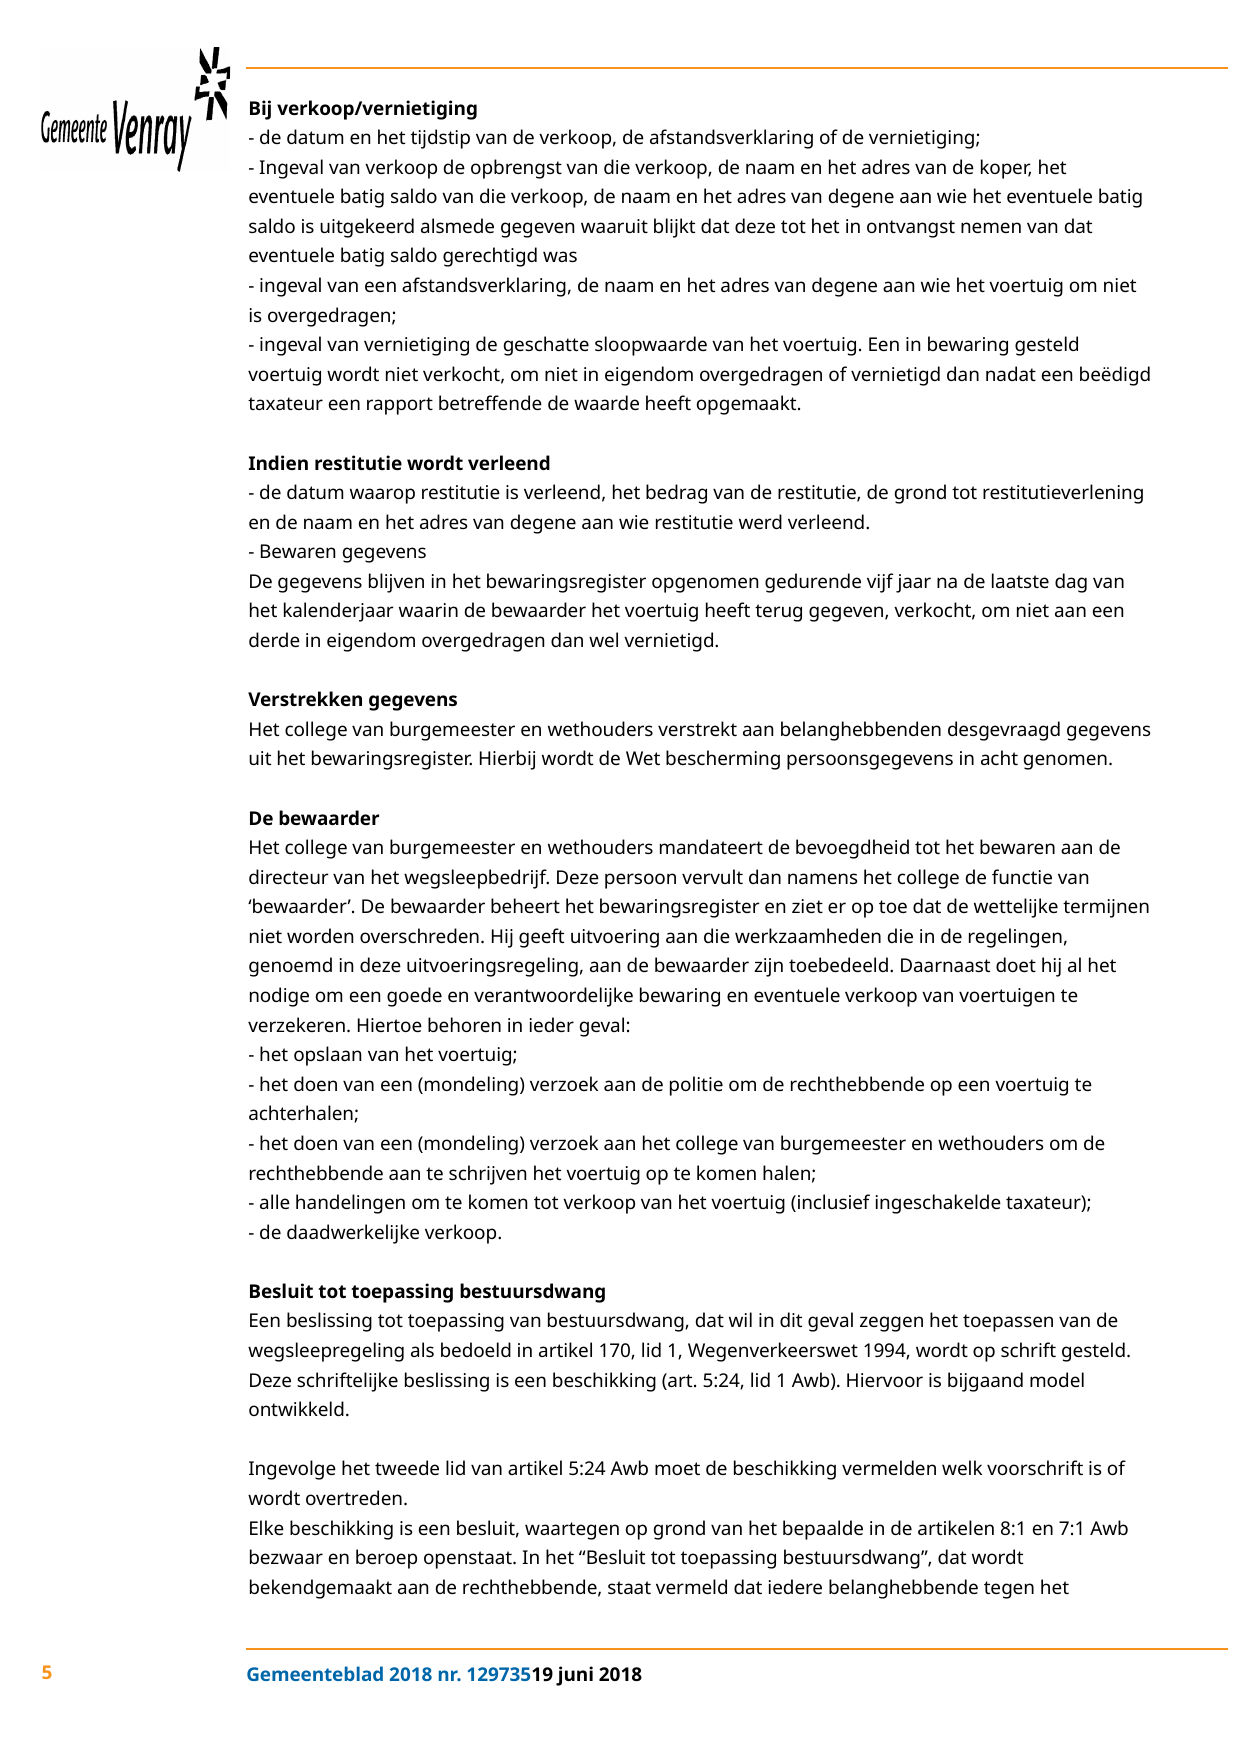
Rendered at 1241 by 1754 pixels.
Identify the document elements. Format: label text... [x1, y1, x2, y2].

text - ingeval van vernietiging de geschatte sloopwaarde van het voertuig. Een in bewaring gesteld voertuig wordt niet verkocht, om niet in eigendom overgedragen of vernietigd dan nadat een beëdigd taxateur een rapport betreffende de waarde heeft opgemaakt. [248, 331, 1152, 416]
text Elke beschikking is een besluit, waartegen op grond van het bepaalde in de artikelen 8:1 en 7:1 Awb bezwaar en beroep openstaat. In het “Besluit tot toepassing bestuursdwang”, dat wordt bekendgemaakt aan de rechthebbende, staat vermeld dat iedere belanghebbende tegen het [248, 1515, 1152, 1600]
text Besluit tot toepassing bestuursdwang [248, 1278, 1152, 1304]
text - de datum en het tijdstip van de verkoop, de afstandsverklaring of de vernietiging; [248, 124, 1152, 150]
text De bewaarder [248, 805, 1152, 831]
text - de daadwerkelijke verkoop. [248, 1219, 1152, 1245]
text - de datum waarop restitutie is verleend, het bedrag van de restitutie, de grond tot restitutieverlening en de naam en het adres van degene aan wie restitutie werd verleend. [248, 479, 1152, 535]
text Het college van burgemeester en wethouders verstrekt aan belanghebbenden desgevraagd gegevens uit het bewaringsregister. Hierbij wordt de Wet bescherming persoonsgegevens in acht genomen. [248, 716, 1152, 771]
text Een beslissing tot toepassing van bestuursdwang, dat wil in dit geval zeggen het toepassen van de wegsleepregeling als bedoeld in artikel 170, lid 1, Wegenverkeerswet 1994, wordt op schrift gesteld. Deze schriftelijke beslissing is een beschikking (art. 5:24, lid 1 Awb). Hiervoor is bijgaand model ontwikkeld. [248, 1308, 1152, 1422]
text - Bewaren gegevens [248, 538, 1152, 564]
text Ingevolge het tweede lid van artikel 5:24 Awb moet de beschikking vermelden welk voorschrift is of wordt overtreden. [248, 1456, 1152, 1511]
text De gegevens blijven in het bewaringsregister opgenomen gedurende vijf jaar na de laatste dag van het kalenderjaar waarin de bewaarder het voertuig heeft terug gegeven, verkocht, om niet aan een derde in eigendom overgedragen dan wel vernietigd. [248, 568, 1152, 653]
text - alle handelingen om te komen tot verkoop van het voertuig (inclusief ingeschakelde taxateur); [248, 1189, 1152, 1215]
text - het opslaan van het voertuig; [248, 1041, 1152, 1067]
text - Ingeval van verkoop de opbrengst van die verkoop, de naam en het adres van de koper, het eventuele batig saldo van die verkoop, de naam en het adres van degene aan wie het eventuele batig saldo is uitgekeerd alsmede gegeven waaruit blijkt dat deze tot het in ontvangst nemen van dat eventuele batig saldo gerechtigd was [248, 154, 1152, 268]
text Indien restitutie wordt verleend [248, 450, 1152, 476]
text - het doen van een (mondeling) verzoek aan het college van burgemeester en wethouders om de rechthebbende aan te schrijven het voertuig op te komen halen; [248, 1130, 1152, 1186]
text Het college van burgemeester en wethouders mandateert de bevoegdheid tot het bewaren aan de directeur van het wegsleepbedrijf. Deze persoon vervult dan namens het college de functie van ‘bewaarder’. De bewaarder beheert het bewaringsregister en ziet er op toe dat de wettelijke termijnen niet worden overschreden. Hij geeft uitvoering aan die werkzaamheden die in de regelingen, genoemd in deze uitvoeringsregeling, aan de bewaarder zijn toebedeeld. Daarnaast doet hij al het nodige om een goede en verantwoordelijke bewaring en eventuele verkoop van voertuigen te verzekeren. Hiertoe behoren in ieder geval: [248, 834, 1152, 1038]
picture [41, 47, 231, 172]
text - het doen van een (mondeling) verzoek aan de politie om de rechthebbende op een voertuig te achterhalen; [248, 1071, 1152, 1126]
text - ingeval van een afstandsverklaring, de naam en het adres van degene aan wie het voertuig om niet is overgedragen; [248, 272, 1152, 328]
text Verstrekken gegevens [248, 686, 1152, 712]
text Bij verkoop/vernietiging [248, 95, 1152, 121]
